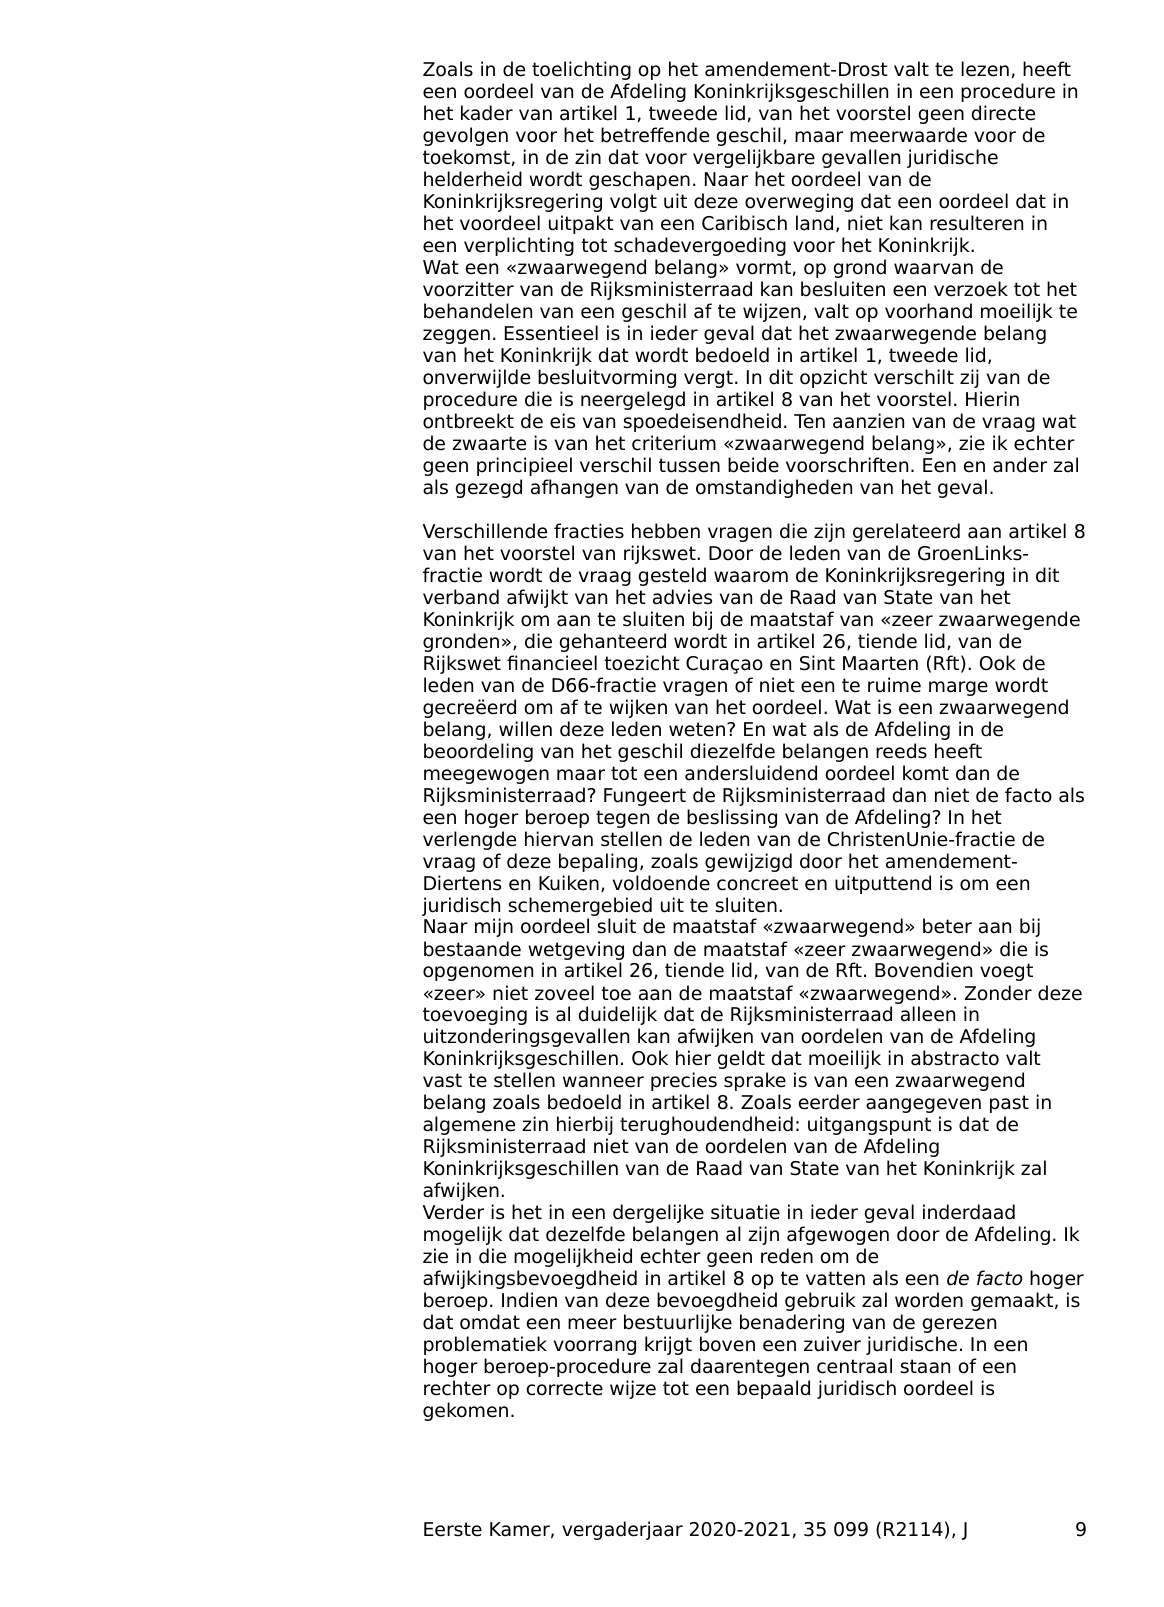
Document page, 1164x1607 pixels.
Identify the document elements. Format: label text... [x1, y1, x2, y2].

text Wat een «zwaarwegend belang» vormt, op grond waarvan de voorzitter van de Rijksministerraad kan besluiten een verzoek tot het behandelen van een geschil af te wijzen, valt op voorhand moeilijk te zeggen. Essentieel is in ieder geval dat het zwaarwegende belang van het Koninkrijk dat wordt bedoeld in artikel 1, tweede lid, onverwijlde besluitvorming vergt. In dit opzicht verschilt zij van de procedure die is neergelegd in artikel 8 van het voorstel. Hierin ontbreekt de eis van spoedeisendheid. Ten aanzien van de vraag wat de zwaarte is van het criterium «zwaarwegend belang», zie ik echter geen principieel verschil tussen beide voorschriften. Een en ander zal als gezegd afhangen van de omstandigheden van het geval. [422, 257, 1087, 499]
text Verder is het in een dergelijke situatie in ieder geval inderdaad mogelijk dat dezelfde belangen al zijn afgewogen door de Afdeling. Ik zie in die mogelijkheid echter geen reden om de afwijkingsbevoegdheid in artikel 8 op te vatten als een de facto hoger beroep. Indien van deze bevoegdheid gebruik zal worden gemaakt, is dat omdat een meer bestuurlijke benadering van de gerezen problematiek voorrang krijgt boven een zuiver juridische. In een hoger beroep-procedure zal daarentegen centraal staan of een rechter op correcte wijze tot een bepaald juridisch oordeel is gekomen. [422, 1202, 1087, 1422]
text Naar mijn oordeel sluit de maatstaf «zwaarwegend» beter aan bij bestaande wetgeving dan de maatstaf «zeer zwaarwegend» die is opgenomen in artikel 26, tiende lid, van de Rft. Bovendien voegt «zeer» niet zoveel toe aan de maatstaf «zwaarwegend». Zonder deze toevoeging is al duidelijk dat de Rijksministerraad alleen in uitzonderingsgevallen kan afwijken van oordelen van de Afdeling Koninkrijksgeschillen. Ook hier geldt dat moeilijk in abstracto valt vast te stellen wanneer precies sprake is van een zwaarwegend belang zoals bedoeld in artikel 8. Zoals eerder aangegeven past in algemene zin hierbij terughoudendheid: uitgangspunt is dat de Rijksministerraad niet van de oordelen van de Afdeling Koninkrijksgeschillen van de Raad van State van het Koninkrijk zal afwijken. [422, 916, 1087, 1202]
text Zoals in de toelichting op het amendement-Drost valt te lezen, heeft een oordeel van de Afdeling Koninkrijksgeschillen in een procedure in het kader van artikel 1, tweede lid, van het voorstel geen directe gevolgen voor het betreffende geschil, maar meerwaarde voor de toekomst, in de zin dat voor vergelijkbare gevallen juridische helderheid wordt geschapen. Naar het oordeel van de Koninkrijksregering volgt uit deze overweging dat een oordeel dat in het voordeel uitpakt van een Caribisch land, niet kan resulteren in een verplichting tot schadevergoeding voor het Koninkrijk. [422, 59, 1087, 257]
text Verschillende fracties hebben vragen die zijn gerelateerd aan artikel 8 van het voorstel van rijkswet. Door de leden van de GroenLinks-fractie wordt de vraag gesteld waarom de Koninkrijksregering in dit verband afwijkt van het advies van de Raad van State van het Koninkrijk om aan te sluiten bij de maatstaf van «zeer zwaarwegende gronden», die gehanteerd wordt in artikel 26, tiende lid, van de Rijkswet financieel toezicht Curaçao en Sint Maarten (Rft). Ook de leden van de D66-fractie vragen of niet een te ruime marge wordt gecreëerd om af te wijken van het oordeel. Wat is een zwaarwegend belang, willen deze leden weten? En wat als de Afdeling in de beoordeling van het geschil diezelfde belangen reeds heeft meegewogen maar tot een andersluidend oordeel komt dan de Rijksministerraad? Fungeert de Rijksministerraad dan niet de facto als een hoger beroep tegen de beslissing van de Afdeling? In het verlengde hiervan stellen de leden van de ChristenUnie-fractie de vraag of deze bepaling, zoals gewijzigd door het amendement-Diertens en Kuiken, voldoende concreet en uitputtend is om een juridisch schemergebied uit te sluiten. [422, 521, 1087, 916]
